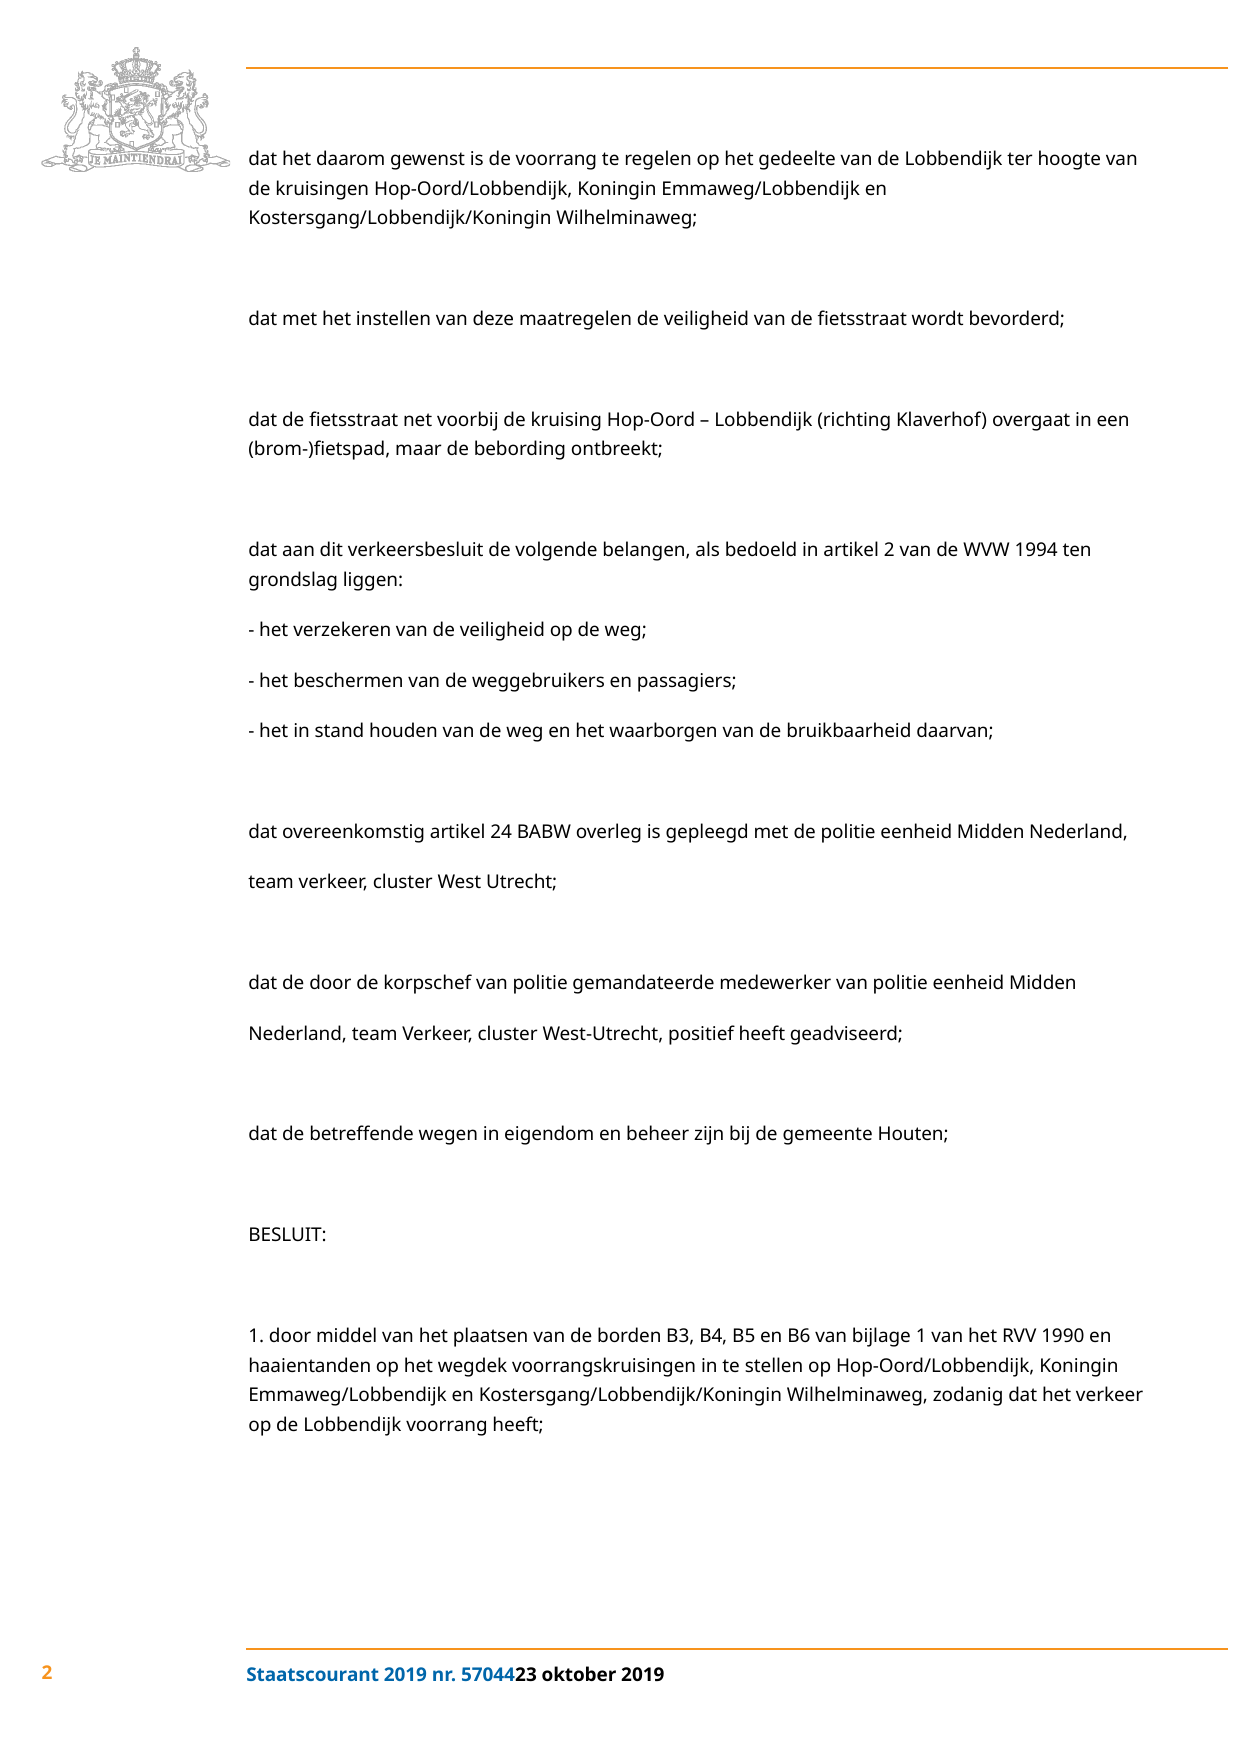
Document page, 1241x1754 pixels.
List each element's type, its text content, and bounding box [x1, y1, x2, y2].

text dat overeenkomstig artikel 24 BABW overleg is gepleegd met de politie eenheid Midden Nederland, [248, 818, 1152, 844]
text Nederland, team Verkeer, cluster West-Utrecht, positief heeft geadviseerd; [248, 1020, 1152, 1046]
text 1. door middel van het plaatsen van de borden B3, B4, B5 en B6 van bijlage 1 van het RVV 1990 en haaientanden op het wegdek voorrangskruisingen in te stellen op Hop-Oord/Lobbendijk, Koningin Emmaweg/Lobbendijk en Kostersgang/Lobbendijk/Koningin Wilhelminaweg, zodanig dat het verkeer op de Lobbendijk voorrang heeft; [248, 1322, 1152, 1437]
text dat aan dit verkeersbesluit de volgende belangen, als bedoeld in artikel 2 van de WVW 1994 ten grondslag liggen: [248, 536, 1152, 592]
text dat met het instellen van deze maatregelen de veiligheid van de fietsstraat wordt bevorderd; [248, 305, 1152, 331]
text - het in stand houden van de weg en het waarborgen van de bruikbaarheid daarvan; [248, 717, 1152, 743]
text dat de betreffende wegen in eigendom en beheer zijn bij de gemeente Houten; [248, 1121, 1152, 1146]
text dat de door de korpschef van politie gemandateerde medewerker van politie eenheid Midden [248, 969, 1152, 995]
text dat het daarom gewenst is de voorrang te regelen op het gedeelte van de Lobbendijk ter hoogte van de kruisingen Hop-Oord/Lobbendijk, Koningin Emmaweg/Lobbendijk en Kostersgang/Lobbendijk/Koningin Wilhelminaweg; [248, 145, 1152, 230]
picture [41, 47, 231, 172]
text - het beschermen van de weggebruikers en passagiers; [248, 667, 1152, 693]
text - het verzekeren van de veiligheid op de weg; [248, 616, 1152, 642]
text team verkeer, cluster West Utrecht; [248, 868, 1152, 894]
text dat de fietsstraat net voorbij de kruising Hop-Oord – Lobbendijk (richting Klaverhof) overgaat in een (brom-)fietspad, maar de bebording ontbreekt; [248, 406, 1152, 461]
text BESLUIT: [248, 1221, 1152, 1247]
